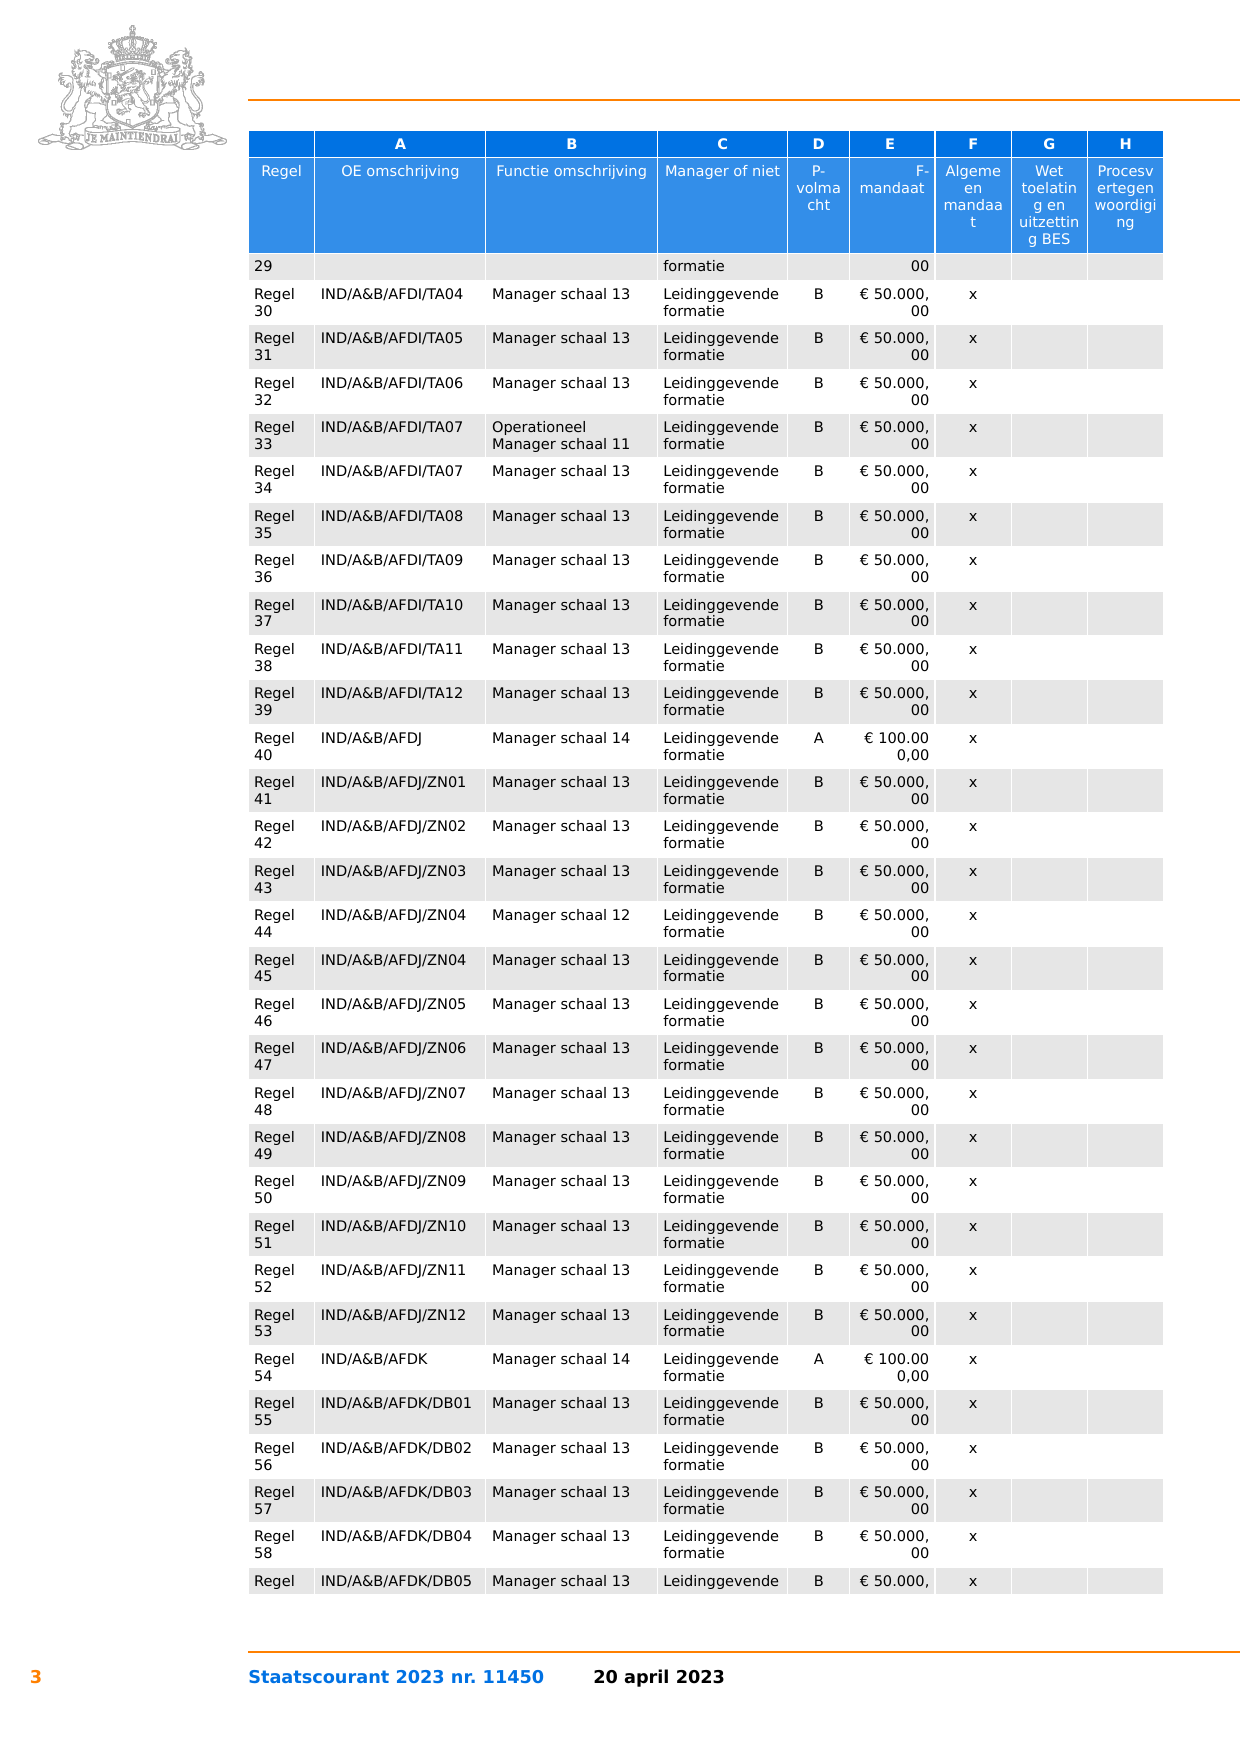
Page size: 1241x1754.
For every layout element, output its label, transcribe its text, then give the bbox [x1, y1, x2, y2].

table_cell B [788, 680, 849, 724]
table_cell Leidinggevende formatie [658, 902, 787, 946]
table_cell [1012, 814, 1087, 857]
table_header H [1088, 131, 1163, 157]
table_cell Manager schaal 13 [486, 769, 657, 812]
table_cell B [788, 1124, 849, 1167]
table_cell x [936, 1346, 1011, 1389]
table_cell [1088, 325, 1163, 369]
table_cell [1088, 1124, 1163, 1167]
table_cell Leidinggevende [658, 1568, 787, 1594]
table_cell x [936, 725, 1011, 768]
table_cell x [936, 459, 1011, 502]
table_cell x [936, 503, 1011, 546]
table_cell Leidinggevende formatie [658, 814, 787, 857]
table_cell Regel 50 [249, 1169, 314, 1212]
table_cell Regel 38 [249, 636, 314, 679]
table_cell x [936, 1169, 1011, 1212]
table_cell Manager schaal 13 [486, 1213, 657, 1256]
table_cell IND/A&B/AFDJ/ZN04 [315, 902, 485, 946]
table_cell Regel 30 [249, 281, 314, 324]
table_cell Manager schaal 13 [486, 814, 657, 857]
table_cell B [788, 1213, 849, 1256]
table_cell Regel 57 [249, 1479, 314, 1522]
table_cell IND/A&B/AFDI/TA04 [315, 281, 485, 324]
table_cell IND/A&B/AFDJ/ZN11 [315, 1257, 485, 1301]
table_cell [1088, 1257, 1163, 1301]
table_cell IND/A&B/AFDI/TA08 [315, 503, 485, 546]
table_cell [936, 254, 1011, 280]
table_cell Regel 37 [249, 592, 314, 635]
table_cell Leidinggevende formatie [658, 281, 787, 324]
table_cell Regel 39 [249, 680, 314, 724]
table_cell B [788, 991, 849, 1034]
table_header F [936, 131, 1011, 157]
table_cell [1088, 414, 1163, 457]
table_cell [1012, 503, 1087, 546]
table_cell IND/A&B/AFDK/DB05 [315, 1568, 485, 1594]
table_cell [1088, 1035, 1163, 1079]
table_cell IND/A&B/AFDK/DB02 [315, 1435, 485, 1478]
table_header [249, 131, 314, 157]
table_cell x [936, 592, 1011, 635]
table_cell € 50.000,00 [850, 1213, 934, 1256]
table_cell [1088, 503, 1163, 546]
table_cell Manager schaal 13 [486, 547, 657, 591]
table_cell [1088, 1213, 1163, 1256]
table_cell B [788, 1169, 849, 1212]
table_cell IND/A&B/AFDI/TA07 [315, 414, 485, 457]
table_cell x [936, 902, 1011, 946]
table_cell Regel 41 [249, 769, 314, 812]
table_cell Manager schaal 13 [486, 325, 657, 369]
table_cell Regel 43 [249, 858, 314, 901]
table_cell B [788, 814, 849, 857]
table_cell [1088, 769, 1163, 812]
table_cell [1088, 947, 1163, 990]
table_cell [1088, 1568, 1163, 1594]
table_cell € 50.000,00 [850, 281, 934, 324]
table_cell Manager schaal 13 [486, 858, 657, 901]
table_cell formatie [658, 254, 787, 280]
table_cell x [936, 636, 1011, 679]
table_cell Leidinggevende formatie [658, 547, 787, 591]
table_cell Regel 53 [249, 1302, 314, 1345]
table_cell Regel 32 [249, 370, 314, 413]
table_cell Manager schaal 13 [486, 680, 657, 724]
table_cell Regel 47 [249, 1035, 314, 1079]
table_cell x [936, 1524, 1011, 1567]
table_cell [1012, 636, 1087, 679]
table_cell Manager schaal 14 [486, 1346, 657, 1389]
table_cell € 100.000,00 [850, 725, 934, 768]
table_cell x [936, 991, 1011, 1034]
table_cell [1088, 1524, 1163, 1567]
table_cell Manager schaal 13 [486, 1435, 657, 1478]
table_cell [1012, 725, 1087, 768]
table_cell Regel [249, 1568, 314, 1594]
table_cell IND/A&B/AFDJ/ZN09 [315, 1169, 485, 1212]
table_cell Regel 45 [249, 947, 314, 990]
table_cell [1012, 991, 1087, 1034]
table_cell € 50.000,00 [850, 503, 934, 546]
table_cell 00 [850, 254, 934, 280]
table_cell x [936, 947, 1011, 990]
table_cell x [936, 1080, 1011, 1123]
table_cell Regel 44 [249, 902, 314, 946]
table_cell Manager schaal 12 [486, 902, 657, 946]
table_cell Procesvertegenwoordiging [1088, 158, 1163, 253]
table_cell IND/A&B/AFDJ/ZN12 [315, 1302, 485, 1345]
table_cell Operationeel Manager schaal 11 [486, 414, 657, 457]
table_cell IND/A&B/AFDI/TA10 [315, 592, 485, 635]
table_cell [1088, 991, 1163, 1034]
table_cell [1012, 547, 1087, 591]
table_cell x [936, 1035, 1011, 1079]
table_cell Leidinggevende formatie [658, 769, 787, 812]
table_cell B [788, 858, 849, 901]
table_cell Manager schaal 13 [486, 1035, 657, 1079]
table_cell IND/A&B/AFDJ/ZN02 [315, 814, 485, 857]
table_cell [1088, 370, 1163, 413]
table_cell OE omschrijving [315, 158, 485, 253]
table_cell IND/A&B/AFDI/TA05 [315, 325, 485, 369]
table_cell [1012, 947, 1087, 990]
table_cell B [788, 1435, 849, 1478]
table_cell IND/A&B/AFDI/TA12 [315, 680, 485, 724]
table_cell [1088, 547, 1163, 591]
table_cell x [936, 281, 1011, 324]
table_cell B [788, 902, 849, 946]
table_cell Manager schaal 13 [486, 1124, 657, 1167]
table_cell Wet toelating en uitzetting BES [1012, 158, 1087, 253]
table_cell [1012, 414, 1087, 457]
table_cell [1012, 370, 1087, 413]
table_cell [1088, 858, 1163, 901]
table_cell € 50.000,00 [850, 1302, 934, 1345]
table_cell € 50.000,00 [850, 947, 934, 990]
table_cell B [788, 1080, 849, 1123]
table_cell IND/A&B/AFDK/DB03 [315, 1479, 485, 1522]
table_cell Leidinggevende formatie [658, 636, 787, 679]
table_cell [1088, 459, 1163, 502]
table_cell [1012, 1435, 1087, 1478]
table_cell Manager schaal 13 [486, 1080, 657, 1123]
table_cell [1012, 1169, 1087, 1212]
table_cell Regel 52 [249, 1257, 314, 1301]
table_cell Leidinggevende formatie [658, 1524, 787, 1567]
table_cell Manager schaal 13 [486, 1390, 657, 1434]
table_cell Manager schaal 13 [486, 370, 657, 413]
table_cell [1012, 1524, 1087, 1567]
table_cell Leidinggevende formatie [658, 503, 787, 546]
table_cell [1012, 1568, 1087, 1594]
table_cell Manager schaal 13 [486, 281, 657, 324]
table_cell € 50.000,00 [850, 991, 934, 1034]
table_cell IND/A&B/AFDK/DB01 [315, 1390, 485, 1434]
table_cell Leidinggevende formatie [658, 1390, 787, 1434]
table_cell Manager schaal 13 [486, 991, 657, 1034]
table_cell [1088, 636, 1163, 679]
table_cell [1012, 1124, 1087, 1167]
picture [38, 25, 227, 150]
table_cell Manager schaal 13 [486, 947, 657, 990]
table_cell IND/A&B/AFDI/TA09 [315, 547, 485, 591]
table_cell € 50.000,00 [850, 636, 934, 679]
table_cell B [788, 1302, 849, 1345]
table_cell Leidinggevende formatie [658, 592, 787, 635]
table_cell € 50.000,00 [850, 814, 934, 857]
table_cell Regel 31 [249, 325, 314, 369]
table_cell Leidinggevende formatie [658, 725, 787, 768]
table_cell € 50.000,00 [850, 1390, 934, 1434]
table_cell Leidinggevende formatie [658, 1435, 787, 1478]
table_cell IND/A&B/AFDJ/ZN10 [315, 1213, 485, 1256]
table_cell Manager of niet [658, 158, 787, 253]
table_cell [1088, 725, 1163, 768]
table_cell [1088, 902, 1163, 946]
table_cell Regel 46 [249, 991, 314, 1034]
table_cell € 50.000,00 [850, 1435, 934, 1478]
table_cell IND/A&B/AFDK/DB04 [315, 1524, 485, 1567]
table_cell Leidinggevende formatie [658, 1213, 787, 1256]
table_cell x [936, 1568, 1011, 1594]
table_cell € 50.000,00 [850, 592, 934, 635]
table_cell Algemeen mandaat [936, 158, 1011, 253]
table_cell x [936, 1213, 1011, 1256]
table_cell P-volmacht [788, 158, 849, 253]
table_cell € 50.000,00 [850, 858, 934, 901]
table_cell Regel 56 [249, 1435, 314, 1478]
table_cell Leidinggevende formatie [658, 414, 787, 457]
table_cell Regel 36 [249, 547, 314, 591]
table_cell 29 [249, 254, 314, 280]
table_cell B [788, 1568, 849, 1594]
table_cell [315, 254, 485, 280]
table_cell IND/A&B/AFDJ/ZN01 [315, 769, 485, 812]
table_cell [1012, 1080, 1087, 1123]
table_header D [788, 131, 849, 157]
table_cell Regel 33 [249, 414, 314, 457]
table_cell € 50.000,00 [850, 414, 934, 457]
table_cell Leidinggevende formatie [658, 680, 787, 724]
table_cell Manager schaal 13 [486, 1302, 657, 1345]
table_cell Functie omschrijving [486, 158, 657, 253]
table_cell [1088, 281, 1163, 324]
table_cell x [936, 1479, 1011, 1522]
table_cell [1012, 1257, 1087, 1301]
table_cell [1012, 281, 1087, 324]
table_cell [1088, 592, 1163, 635]
table_cell Regel [249, 158, 314, 253]
table_cell B [788, 1390, 849, 1434]
table_header E [850, 131, 934, 157]
table_cell [1012, 680, 1087, 724]
table_cell € 50.000,00 [850, 370, 934, 413]
table_cell Leidinggevende formatie [658, 325, 787, 369]
table_cell Leidinggevende formatie [658, 991, 787, 1034]
table_cell x [936, 414, 1011, 457]
table_cell IND/A&B/AFDI/TA06 [315, 370, 485, 413]
table_cell x [936, 814, 1011, 857]
table_cell [1012, 1302, 1087, 1345]
table_header B [486, 131, 657, 157]
table_cell x [936, 1124, 1011, 1167]
table_cell IND/A&B/AFDJ [315, 725, 485, 768]
table_cell [1012, 902, 1087, 946]
table_cell IND/A&B/AFDJ/ZN07 [315, 1080, 485, 1123]
table_cell [1088, 1479, 1163, 1522]
table_cell Regel 54 [249, 1346, 314, 1389]
table_cell € 50.000,00 [850, 902, 934, 946]
table_cell B [788, 1479, 849, 1522]
table_cell [1012, 1346, 1087, 1389]
table_cell [1088, 1390, 1163, 1434]
table_cell B [788, 592, 849, 635]
table_cell IND/A&B/AFDJ/ZN03 [315, 858, 485, 901]
table_cell B [788, 459, 849, 502]
table_cell x [936, 1435, 1011, 1478]
table_cell [1088, 254, 1163, 280]
table_cell IND/A&B/AFDJ/ZN06 [315, 1035, 485, 1079]
table_cell Manager schaal 13 [486, 592, 657, 635]
table_cell B [788, 769, 849, 812]
table_cell Leidinggevende formatie [658, 947, 787, 990]
table_cell x [936, 1257, 1011, 1301]
table_cell Manager schaal 13 [486, 1169, 657, 1212]
table_cell Manager schaal 13 [486, 1524, 657, 1567]
table_cell € 50.000,00 [850, 680, 934, 724]
table_cell Leidinggevende formatie [658, 1035, 787, 1079]
table_cell Leidinggevende formatie [658, 370, 787, 413]
table_cell Leidinggevende formatie [658, 1169, 787, 1212]
table_cell [1088, 680, 1163, 724]
table_cell [1088, 1302, 1163, 1345]
table_cell B [788, 947, 849, 990]
table_cell IND/A&B/AFDI/TA11 [315, 636, 485, 679]
table_cell Leidinggevende formatie [658, 858, 787, 901]
table_cell Leidinggevende formatie [658, 1080, 787, 1123]
table_cell x [936, 325, 1011, 369]
table_cell Leidinggevende formatie [658, 1257, 787, 1301]
table_header G [1012, 131, 1087, 157]
table_cell IND/A&B/AFDJ/ZN04 [315, 947, 485, 990]
table_cell Leidinggevende formatie [658, 1124, 787, 1167]
table_cell € 50.000,00 [850, 1035, 934, 1079]
table_cell B [788, 503, 849, 546]
table_cell [1012, 1390, 1087, 1434]
table_cell B [788, 325, 849, 369]
table_cell € 50.000,00 [850, 1524, 934, 1567]
table_cell € 50.000,00 [850, 1479, 934, 1522]
table_cell Regel 51 [249, 1213, 314, 1256]
table_cell B [788, 636, 849, 679]
table_cell Manager schaal 14 [486, 725, 657, 768]
table_cell [1088, 1346, 1163, 1389]
table_cell Regel 58 [249, 1524, 314, 1567]
table_cell Leidinggevende formatie [658, 459, 787, 502]
table_cell [1088, 1080, 1163, 1123]
table_cell € 50.000,00 [850, 459, 934, 502]
table_cell [1088, 814, 1163, 857]
table_cell [1012, 1479, 1087, 1522]
table_cell [1088, 1435, 1163, 1478]
table_cell A [788, 725, 849, 768]
table_cell IND/A&B/AFDJ/ZN05 [315, 991, 485, 1034]
table_cell x [936, 858, 1011, 901]
table_cell x [936, 680, 1011, 724]
table_cell Leidinggevende formatie [658, 1479, 787, 1522]
table_cell x [936, 1302, 1011, 1345]
table_cell [486, 254, 657, 280]
table_cell [1012, 459, 1087, 502]
table_cell IND/A&B/AFDJ/ZN08 [315, 1124, 485, 1167]
table_cell B [788, 414, 849, 457]
table_cell [1012, 769, 1087, 812]
table_cell Regel 55 [249, 1390, 314, 1434]
table_cell [1088, 1169, 1163, 1212]
table_cell [1012, 592, 1087, 635]
table_cell Regel 48 [249, 1080, 314, 1123]
table_header A [315, 131, 485, 157]
table_header C [658, 131, 787, 157]
table_cell F-mandaat [850, 158, 934, 253]
table_cell IND/A&B/AFDK [315, 1346, 485, 1389]
table_cell IND/A&B/AFDI/TA07 [315, 459, 485, 502]
table_cell B [788, 1257, 849, 1301]
table_cell Leidinggevende formatie [658, 1302, 787, 1345]
table_cell B [788, 547, 849, 591]
table_cell B [788, 1035, 849, 1079]
table_cell x [936, 370, 1011, 413]
table_cell [1012, 1213, 1087, 1256]
table_cell [1012, 325, 1087, 369]
table_cell € 50.000,00 [850, 1257, 934, 1301]
table_cell Regel 40 [249, 725, 314, 768]
table_cell [1012, 858, 1087, 901]
table_cell € 50.000,00 [850, 769, 934, 812]
table_cell € 50.000,00 [850, 325, 934, 369]
table_cell Manager schaal 13 [486, 1479, 657, 1522]
table_cell Regel 49 [249, 1124, 314, 1167]
table_cell € 50.000, [850, 1568, 934, 1594]
table_cell € 50.000,00 [850, 1124, 934, 1167]
table_cell [788, 254, 849, 280]
table_cell Leidinggevende formatie [658, 1346, 787, 1389]
table_cell Manager schaal 13 [486, 1257, 657, 1301]
table_cell Regel 35 [249, 503, 314, 546]
table_cell € 50.000,00 [850, 1080, 934, 1123]
table_cell B [788, 281, 849, 324]
table_cell Regel 34 [249, 459, 314, 502]
table_cell A [788, 1346, 849, 1389]
table_cell Manager schaal 13 [486, 1568, 657, 1594]
table_cell B [788, 1524, 849, 1567]
table_cell € 50.000,00 [850, 1169, 934, 1212]
table_cell Manager schaal 13 [486, 503, 657, 546]
table_cell Regel 42 [249, 814, 314, 857]
table_cell x [936, 1390, 1011, 1434]
table_cell B [788, 370, 849, 413]
table_cell x [936, 769, 1011, 812]
table_cell x [936, 547, 1011, 591]
table_cell € 50.000,00 [850, 547, 934, 591]
table_cell [1012, 254, 1087, 280]
table_cell € 100.000,00 [850, 1346, 934, 1389]
table_cell Manager schaal 13 [486, 636, 657, 679]
table_cell Manager schaal 13 [486, 459, 657, 502]
table_cell [1012, 1035, 1087, 1079]
